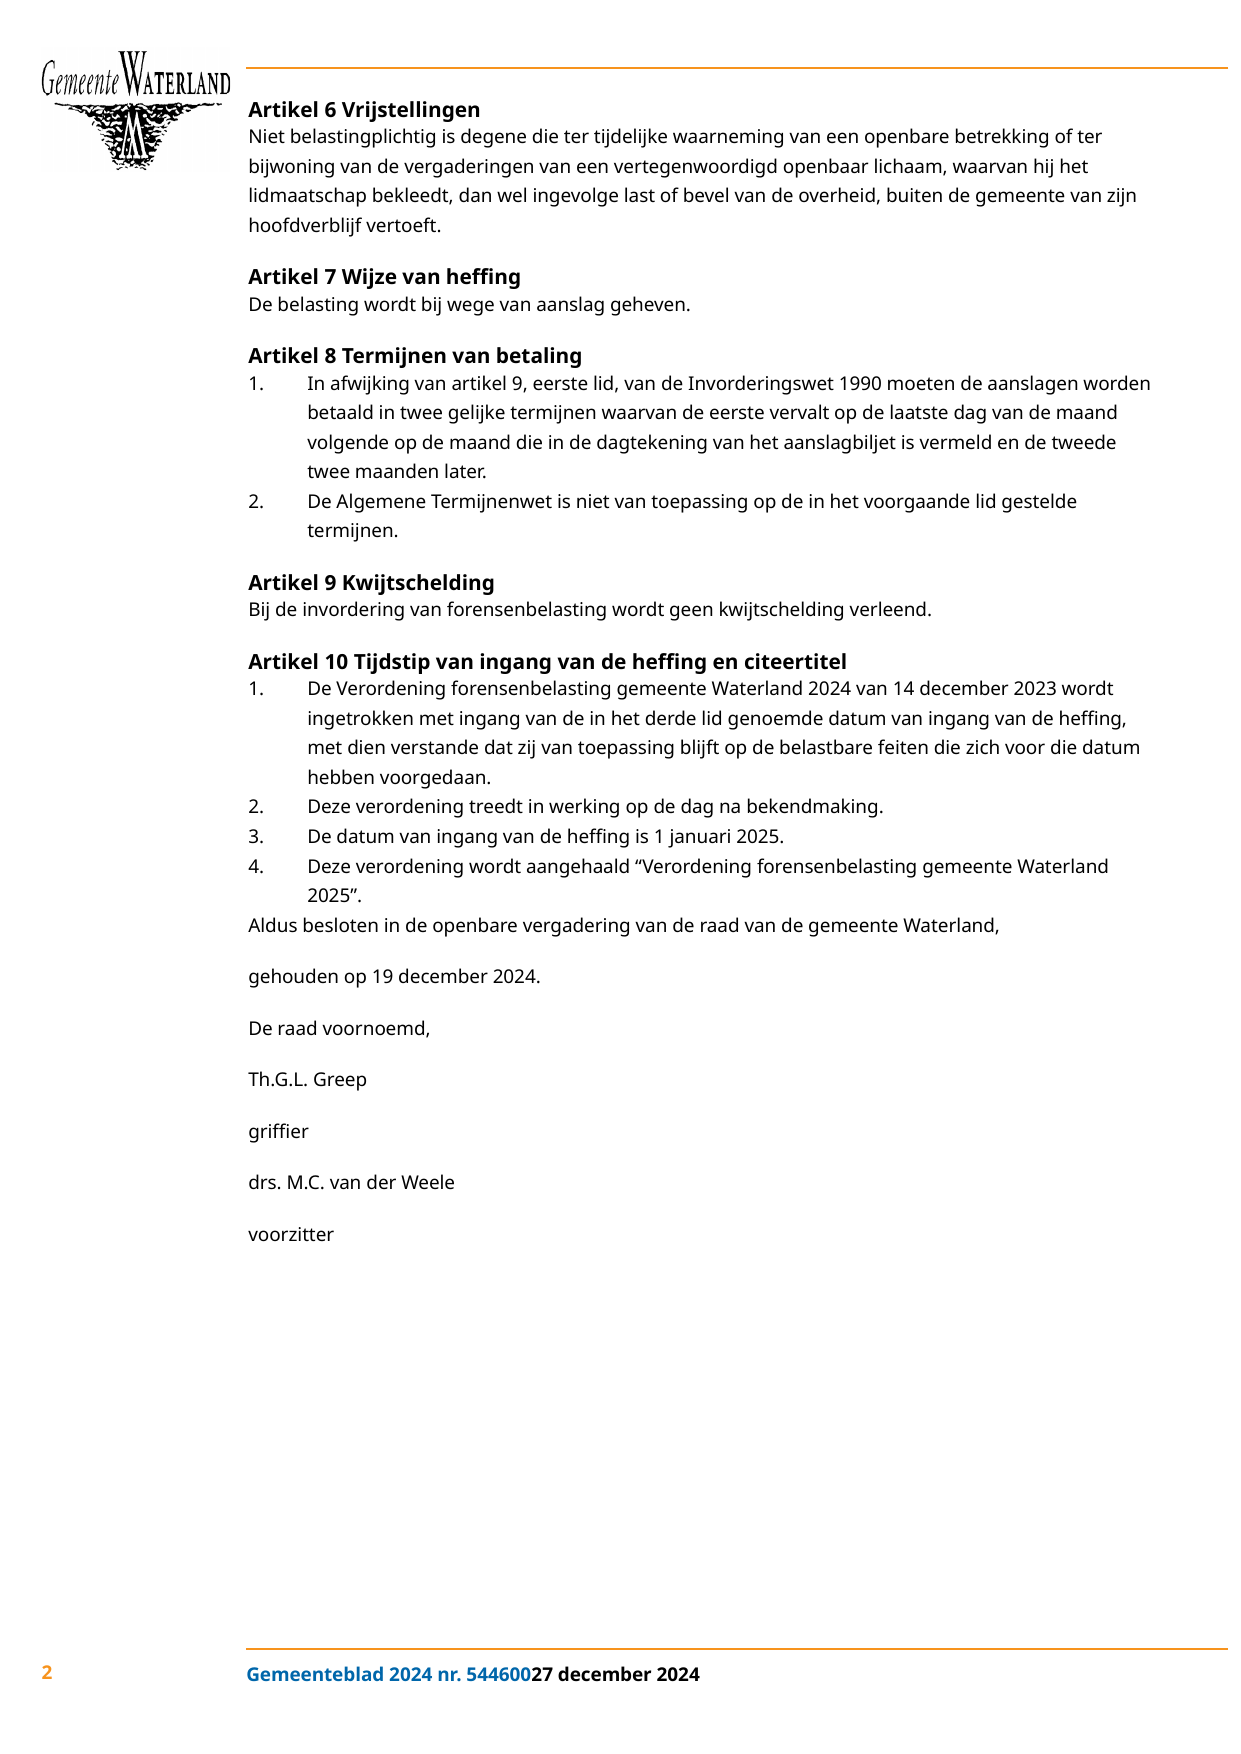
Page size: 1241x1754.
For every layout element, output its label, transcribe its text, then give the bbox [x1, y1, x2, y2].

list De Verordening forensenbelasting gemeente Waterland 2024 van 14 december 2023 wordt ingetrokken met ingang van de in het derde lid genoemde datum van ingang van de heffing, met dien verstande dat zij van toepassing blijft op de belastbare feiten die zich voor die datum hebben voorgedaan. [248, 675, 1152, 790]
text drs. M.C. van der Weele [248, 1169, 1152, 1195]
text Artikel 7 Wijze van heffing [248, 262, 1152, 291]
list De Algemene Termijnenwet is niet van toepassing op de in het voorgaande lid gestelde termijnen. [248, 488, 1152, 543]
picture [41, 47, 231, 172]
list Deze verordening wordt aangehaald “Verordening forensenbelasting gemeente Waterland 2025”. [248, 853, 1152, 908]
text Niet belastingplichtig is degene die ter tijdelijke waarneming van een openbare betrekking of ter bijwoning van de vergaderingen van een vertegenwoordigd openbaar lichaam, waarvan hij het lidmaatschap bekleedt, dan wel ingevolge last of bevel van de overheid, buiten de gemeente van zijn hoofdverblijf vertoeft. [248, 123, 1152, 238]
text Artikel 10 Tijdstip van ingang van de heffing en citeertitel [248, 647, 1152, 675]
text Artikel 8 Termijnen van betaling [248, 341, 1152, 370]
text De raad voornoemd, [248, 1015, 1152, 1041]
text voorzitter [248, 1221, 1152, 1246]
text Aldus besloten in de openbare vergadering van de raad van de gemeente Waterland, [248, 912, 1152, 938]
text Artikel 9 Kwijtschelding [248, 568, 1152, 596]
text Bij de invordering van forensenbelasting wordt geen kwijtschelding verleend. [248, 596, 1152, 622]
text gehouden op 19 december 2024. [248, 963, 1152, 989]
text Artikel 6 Vrijstellingen [248, 95, 1152, 123]
list In afwijking van artikel 9, eerste lid, van de Invorderingswet 1990 moeten de aanslagen worden betaald in twee gelijke termijnen waarvan de eerste vervalt op de laatste dag van de maand volgende op de maand die in de dagtekening van het aanslagbiljet is vermeld en de tweede twee maanden later. [248, 370, 1152, 484]
text Th.G.L. Greep [248, 1066, 1152, 1092]
text De belasting wordt bij wege van aanslag geheven. [248, 291, 1152, 317]
text griffier [248, 1118, 1152, 1143]
list De datum van ingang van de heffing is 1 januari 2025. [248, 823, 1152, 849]
list Deze verordening treedt in werking op de dag na bekendmaking. [248, 794, 1152, 819]
